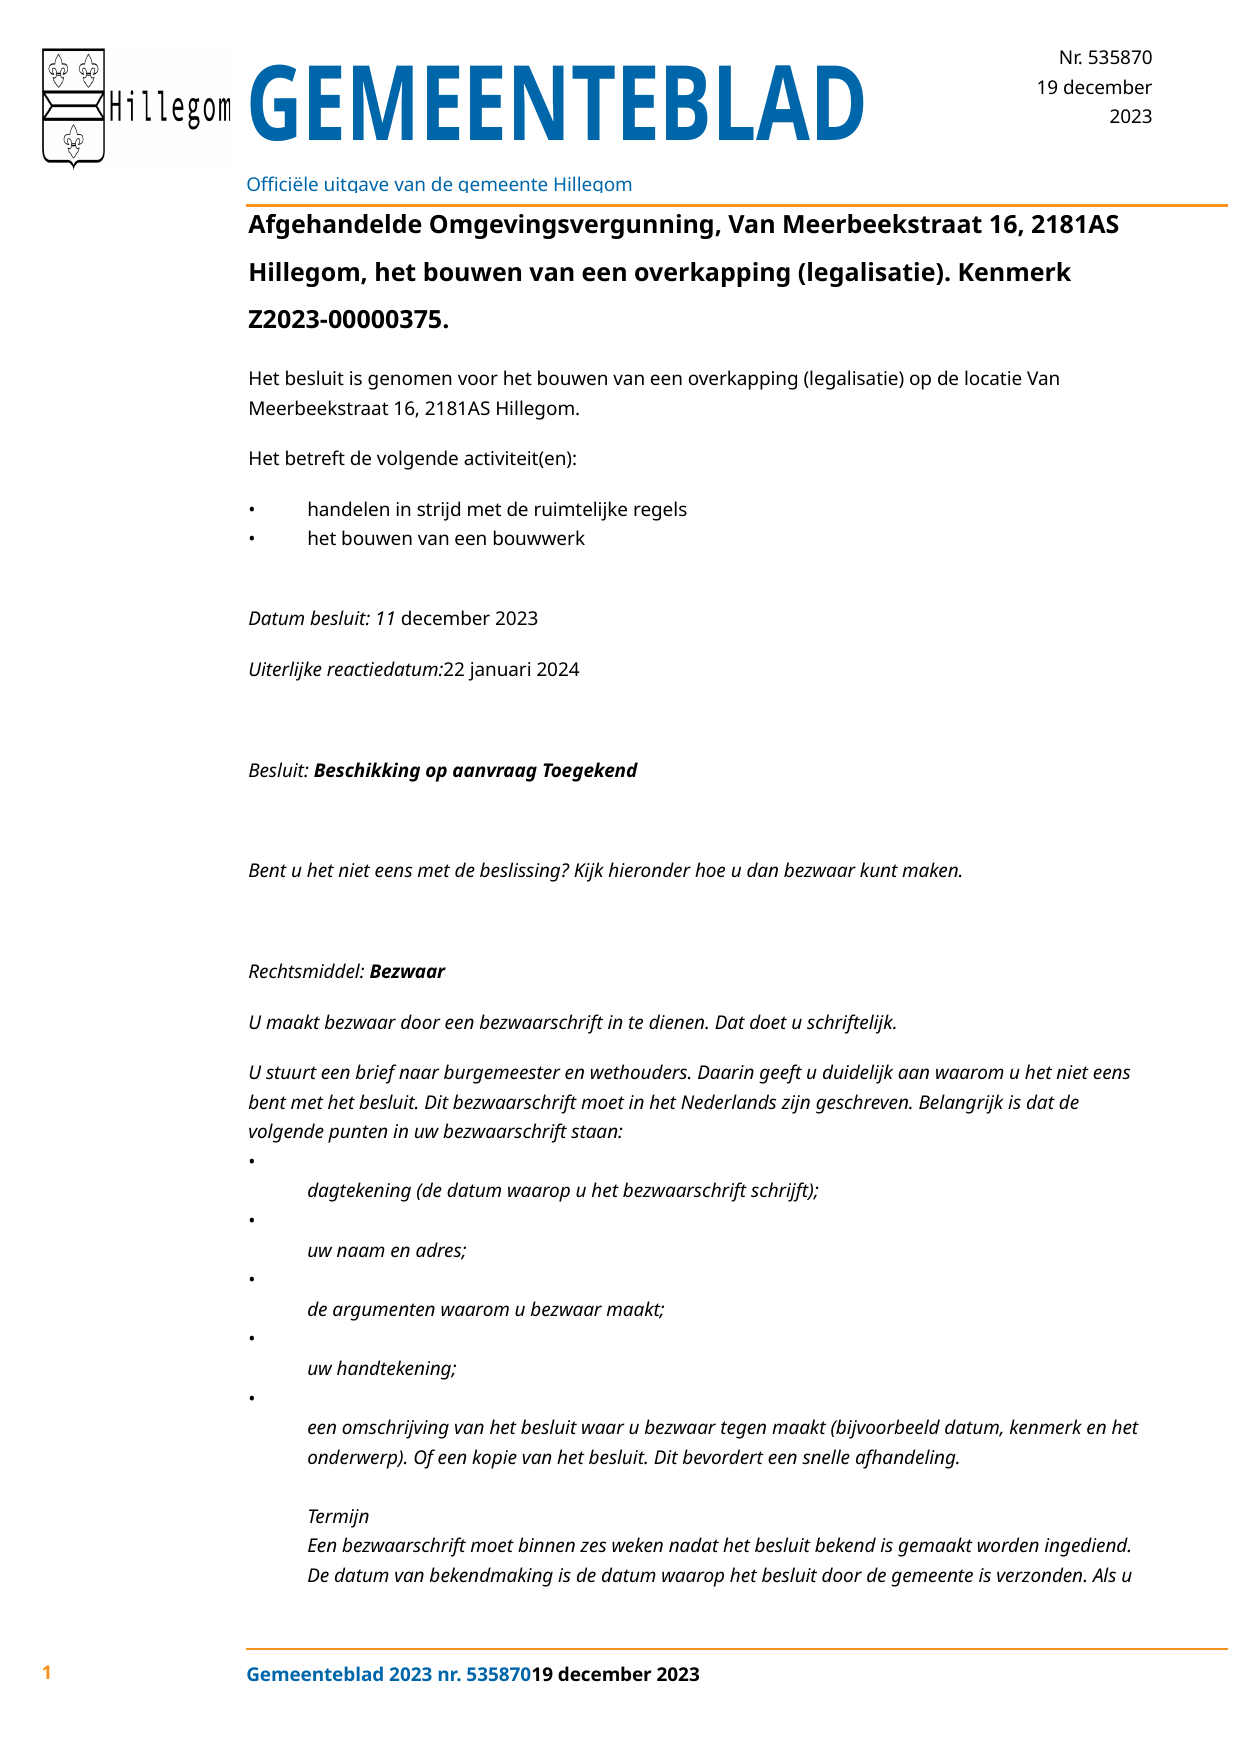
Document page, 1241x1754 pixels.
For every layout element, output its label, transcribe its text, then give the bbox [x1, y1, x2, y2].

list uw handtekening; [248, 1355, 1152, 1381]
text Het betreft de volgende activiteit(en): [248, 446, 1152, 471]
list een omschrijving van het besluit waar u bezwaar tegen maakt (bijvoorbeeld datum, kenmerk en het onderwerp). Of een kopie van het besluit. Dit bevordert een snelle afhandeling. [248, 1414, 1152, 1469]
text U stuurt een brief naar burgemeester en wethouders. Daarin geeft u duidelijk aan waarom u het niet eens bent met het besluit. Dit bezwaarschrift moet in het Nederlands zijn geschreven. Belangrijk is dat de volgende punten in uw bezwaarschrift staan: [248, 1059, 1152, 1144]
list uw naam en adres; [248, 1237, 1152, 1262]
picture [41, 47, 231, 172]
text Bent u het niet eens met de beslissing? Kijk hieronder hoe u dan bezwaar kunt maken. [248, 858, 1152, 883]
text Het besluit is genomen voor het bouwen van een overkapping (legalisatie) op de locatie Van Meerbeekstraat 16, 2181AS Hillegom. [248, 366, 1152, 421]
text Afgehandelde Omgevingsvergunning, Van Meerbeekstraat 16, 2181AS Hillegom, het bouwen van een overkapping (legalisatie). Kenmerk Z2023-00000375. [248, 207, 1152, 336]
list dagtekening (de datum waarop u het bezwaarschrift schrijft); [248, 1178, 1152, 1203]
list de argumenten waarom u bezwaar maakt; [248, 1296, 1152, 1322]
text Uiterlijke reactiedatum:22 januari 2024 [248, 656, 1152, 682]
list het bouwen van een bouwwerk [248, 526, 1152, 551]
text U maakt bezwaar door een bezwaarschrift in te dienen. Dat doet u schriftelijk. [248, 1009, 1152, 1034]
text Datum besluit: 11 december 2023 [248, 606, 1152, 631]
text Besluit: Beschikking op aanvraag Toegekend [248, 757, 1152, 782]
list handelen in strijd met de ruimtelijke regels [248, 496, 1152, 522]
list Een bezwaarschrift moet binnen zes weken nadat het besluit bekend is gemaakt worden ingediend. De datum van bekendmaking is de datum waarop het besluit door de gemeente is verzonden. Als u [248, 1533, 1152, 1588]
list Termijn [248, 1503, 1152, 1529]
text Rechtsmiddel: Bezwaar [248, 958, 1152, 984]
